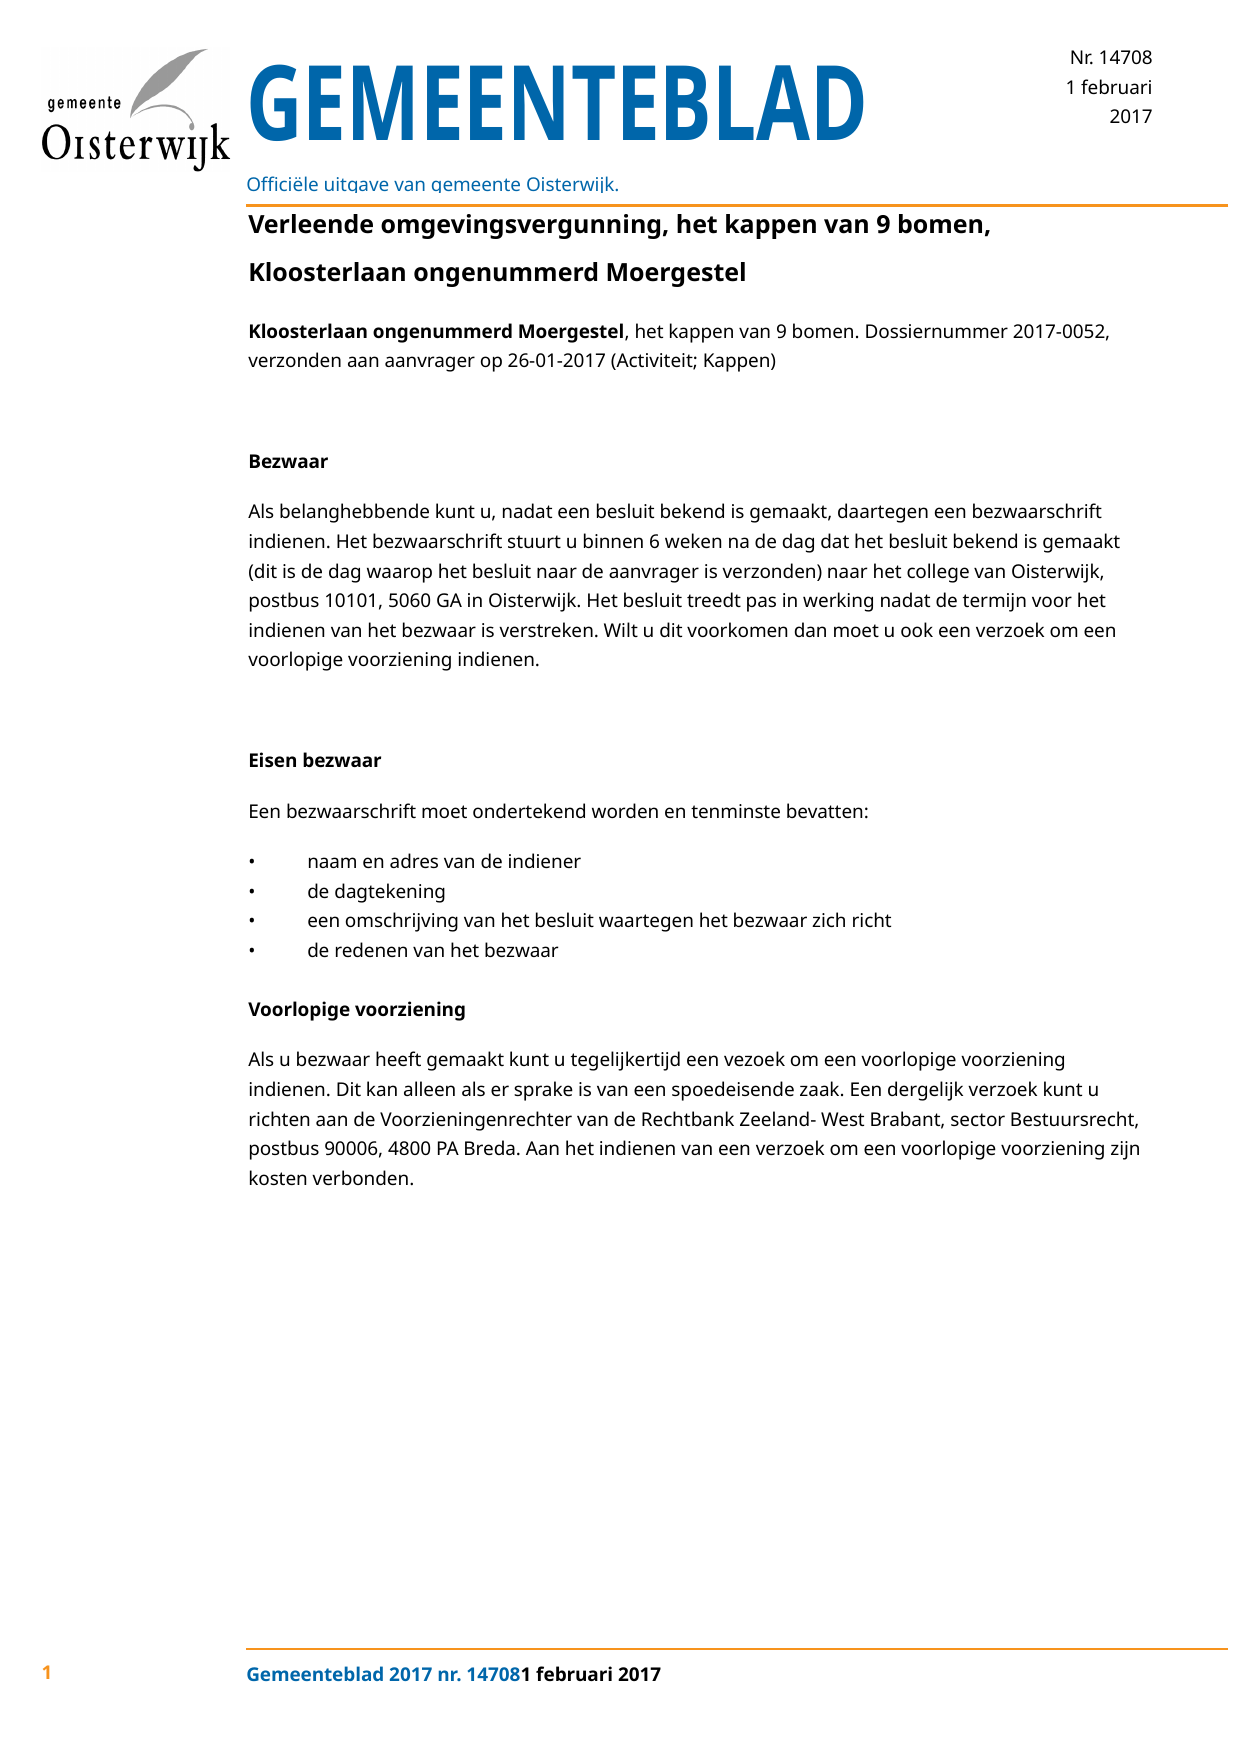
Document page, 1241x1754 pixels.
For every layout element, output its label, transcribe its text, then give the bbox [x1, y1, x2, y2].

text Eisen bezwaar [248, 747, 1152, 773]
text Een bezwaarschrift moet ondertekend worden en tenminste bevatten: [248, 798, 1152, 824]
list naam en adres van de indiener [248, 848, 1152, 874]
text Als belanghebbende kunt u, nadat een besluit bekend is gemaakt, daartegen een bezwaarschrift indienen. Het bezwaarschrift stuurt u binnen 6 weken na de dag dat het besluit bekend is gemaakt (dit is de dag waarop het besluit naar de aanvrager is verzonden) naar het college van Oisterwijk, postbus 10101, 5060 GA in Oisterwijk. Het besluit treedt pas in werking nadat de termijn voor het indienen van het bezwaar is verstreken. Wilt u dit voorkomen dan moet u ook een verzoek om een voorlopige voorziening indienen. [248, 499, 1152, 672]
picture [41, 47, 231, 172]
text Voorlopige voorziening [248, 996, 1152, 1022]
text Als u bezwaar heeft gemaakt kunt u tegelijkertijd een vezoek om een voorlopige voorziening indienen. Dit kan alleen als er sprake is van een spoedeisende zaak. Een dergelijk verzoek kunt u richten aan de Voorzieningenrechter van de Rechtbank Zeeland- West Brabant, sector Bestuursrecht, postbus 90006, 4800 PA Breda. Aan het indienen van een verzoek om een voorlopige voorziening zijn kosten verbonden. [248, 1047, 1152, 1191]
text Verleende omgevingsvergunning, het kappen van 9 bomen, Kloosterlaan ongenummerd Moergestel [248, 207, 1152, 288]
list een omschrijving van het besluit waartegen het bezwaar zich richt [248, 907, 1152, 933]
list de dagtekening [248, 878, 1152, 904]
text Kloosterlaan ongenummerd Moergestel, het kappen van 9 bomen. Dossiernummer 2017-0052, verzonden aan aanvrager op 26-01-2017 (Activiteit; Kappen) [248, 318, 1152, 373]
text Bezwaar [248, 448, 1152, 474]
list de redenen van het bezwaar [248, 937, 1152, 963]
